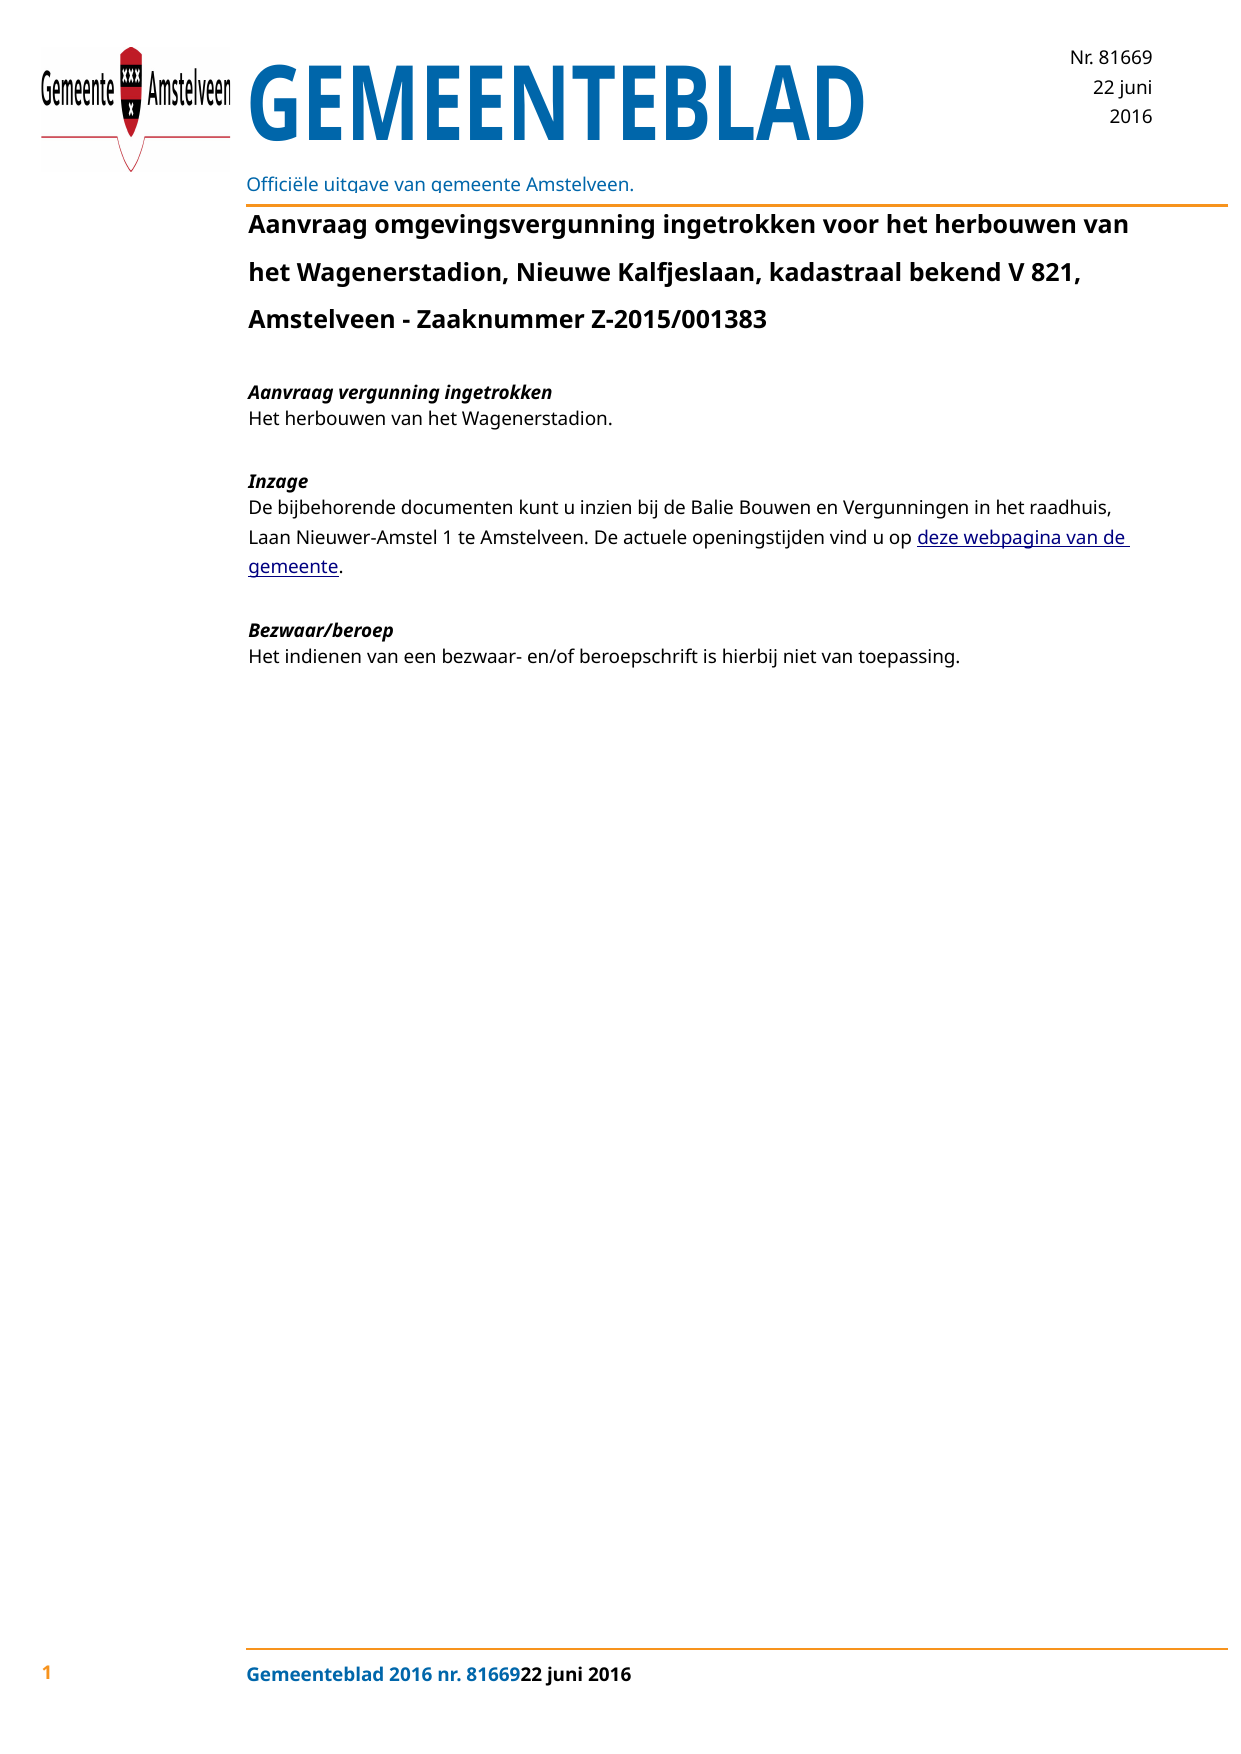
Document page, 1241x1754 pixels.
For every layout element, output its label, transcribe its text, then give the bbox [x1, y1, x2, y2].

text Het indienen van een bezwaar- en/of beroepschrift is hierbij niet van toepassing. [248, 643, 1152, 669]
text Het herbouwen van het Wagenerstadion. [248, 405, 1152, 431]
text Bezwaar/beroep [248, 618, 1152, 643]
picture [41, 47, 231, 172]
text Aanvraag omgevingsvergunning ingetrokken voor het herbouwen van het Wagenerstadion, Nieuwe Kalfjeslaan, kadastraal bekend V 821, Amstelveen - Zaaknummer Z-2015/001383 [248, 207, 1152, 336]
text De bijbehorende documenten kunt u inzien bij de Balie Bouwen en Vergunningen in het raadhuis, Laan Nieuwer-Amstel 1 te Amstelveen. De actuele openingstijden vind u op deze webpagina van de gemeente. [248, 494, 1152, 579]
text Aanvraag vergunning ingetrokken [248, 379, 1152, 405]
text Inzage [248, 469, 1152, 494]
